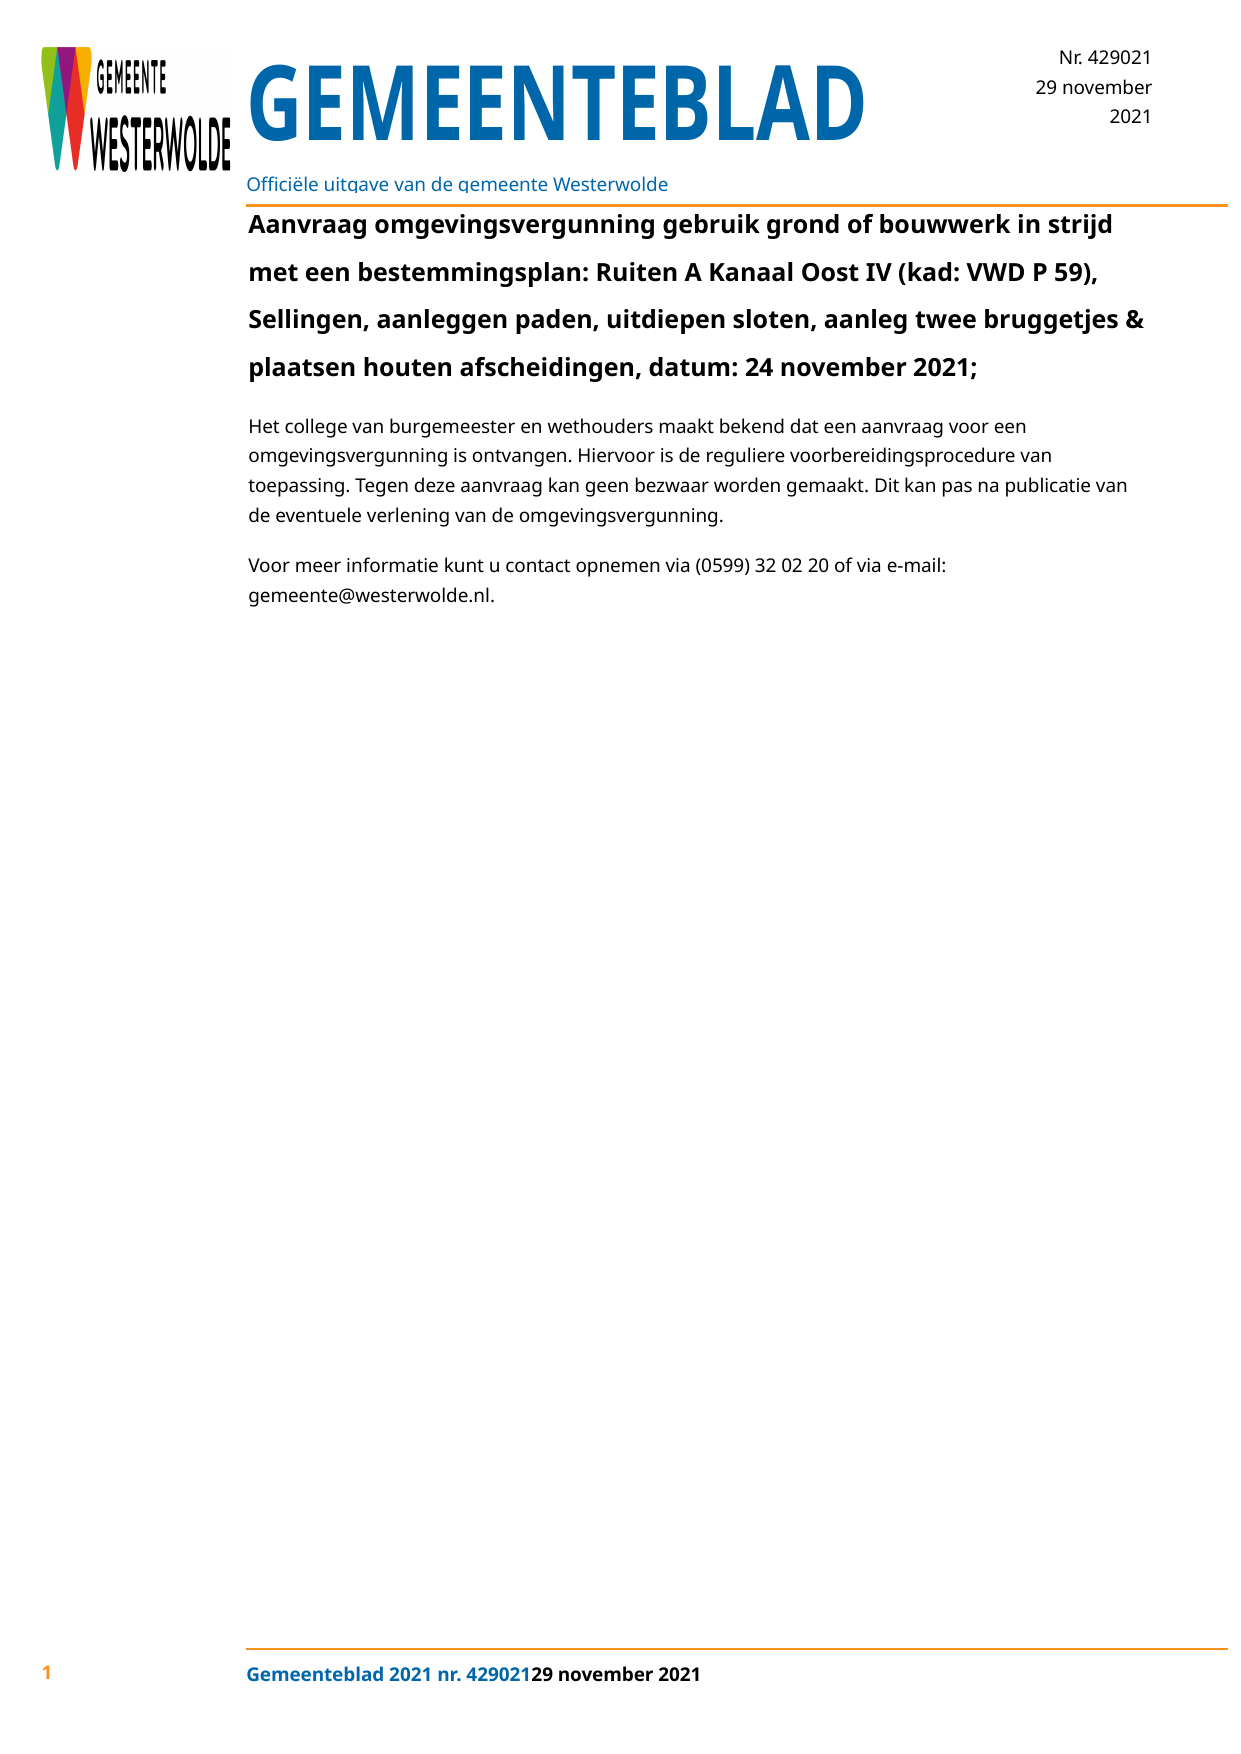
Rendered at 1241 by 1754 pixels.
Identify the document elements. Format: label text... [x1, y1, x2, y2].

text Aanvraag omgevingsvergunning gebruik grond of bouwwerk in strijd met een bestemmingsplan: Ruiten A Kanaal Oost IV (kad: VWD P 59), Sellingen, aanleggen paden, uitdiepen sloten, aanleg twee bruggetjes & plaatsen houten afscheidingen, datum: 24 november 2021; [248, 207, 1152, 384]
text Voor meer informatie kunt u contact opnemen via (0599) 32 02 20 of via e-mail: gemeente@westerwolde.nl. [248, 552, 1152, 608]
picture [41, 47, 231, 172]
text Het college van burgemeester en wethouders maakt bekend dat een aanvraag voor een omgevingsvergunning is ontvangen. Hiervoor is de reguliere voorbereidingsprocedure van toepassing. Tegen deze aanvraag kan geen bezwaar worden gemaakt. Dit kan pas na publicatie van de eventuele verlening van de omgevingsvergunning. [248, 413, 1152, 528]
